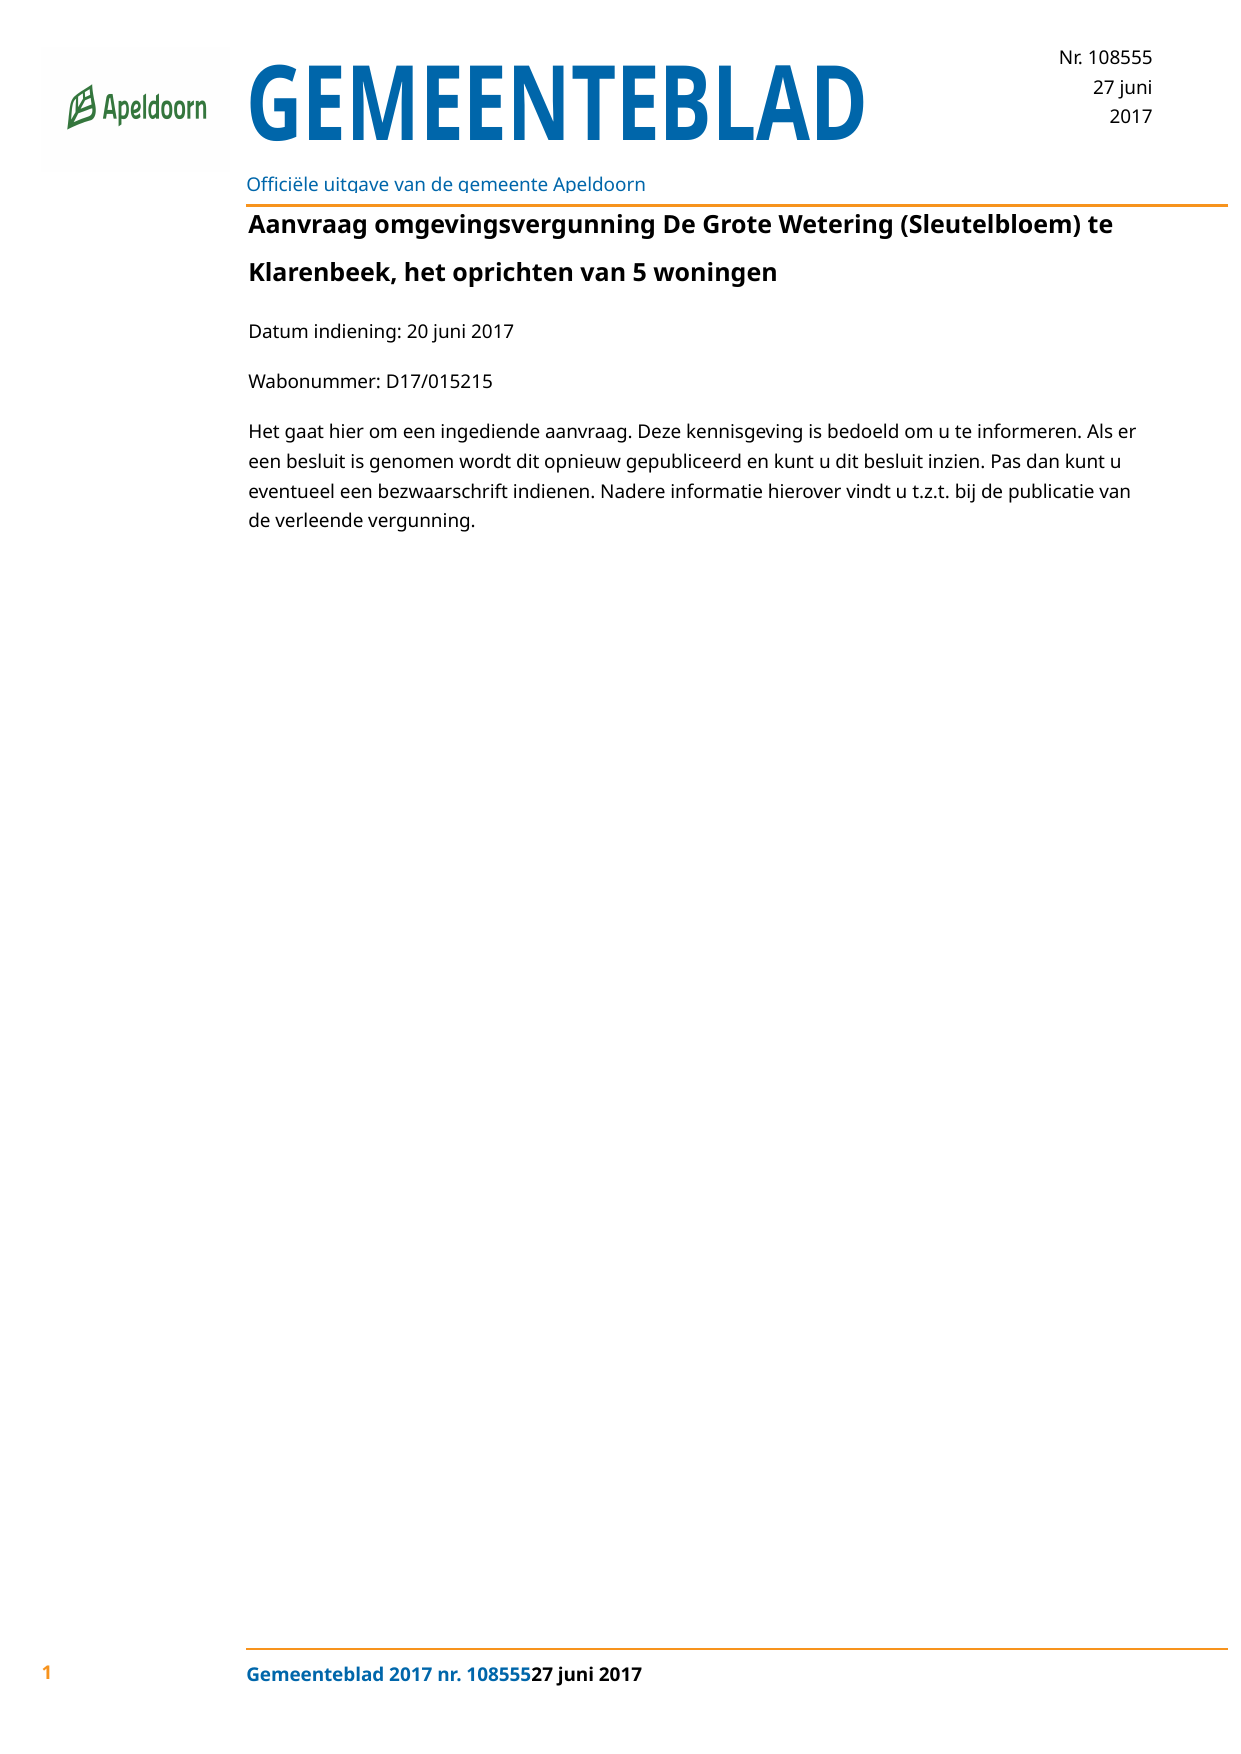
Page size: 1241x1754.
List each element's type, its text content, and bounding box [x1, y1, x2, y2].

text Datum indiening: 20 juni 2017 [248, 318, 1152, 344]
text Aanvraag omgevingsvergunning De Grote Wetering (Sleutelbloem) te Klarenbeek, het oprichten van 5 woningen [248, 207, 1152, 288]
text Het gaat hier om een ingediende aanvraag. Deze kennisgeving is bedoeld om u te informeren. Als er een besluit is genomen wordt dit opnieuw gepubliceerd en kunt u dit besluit inzien. Pas dan kunt u eventueel een bezwaarschrift indienen. Nadere informatie hierover vindt u t.z.t. bij de publicatie van de verleende vergunning. [248, 419, 1152, 533]
text Wabonummer: D17/015215 [248, 368, 1152, 394]
picture [41, 47, 231, 172]
